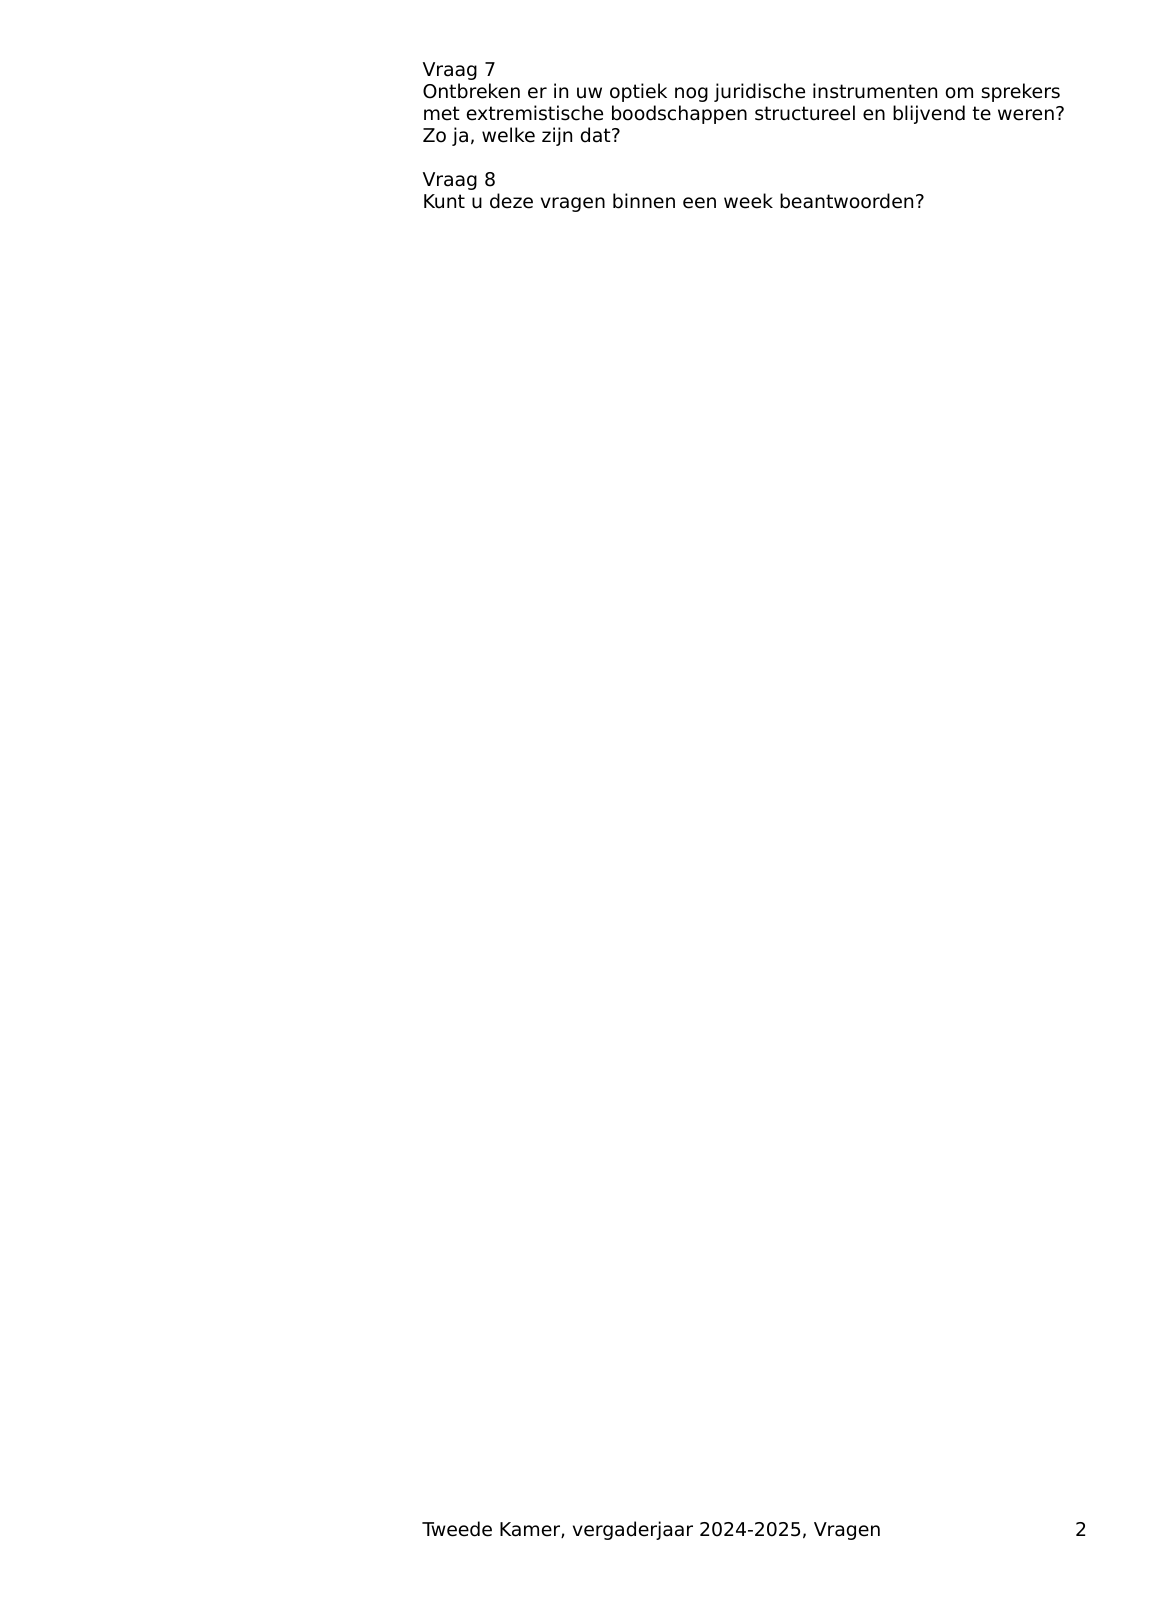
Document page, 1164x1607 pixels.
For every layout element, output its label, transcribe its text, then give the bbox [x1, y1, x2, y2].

text Ontbreken er in uw optiek nog juridische instrumenten om sprekers met extremistische boodschappen structureel en blijvend te weren? Zo ja, welke zijn dat? [422, 81, 1087, 147]
text Vraag 8 [422, 169, 1087, 191]
text Kunt u deze vragen binnen een week beantwoorden? [422, 191, 1087, 213]
text Vraag 7 [422, 59, 1087, 81]
